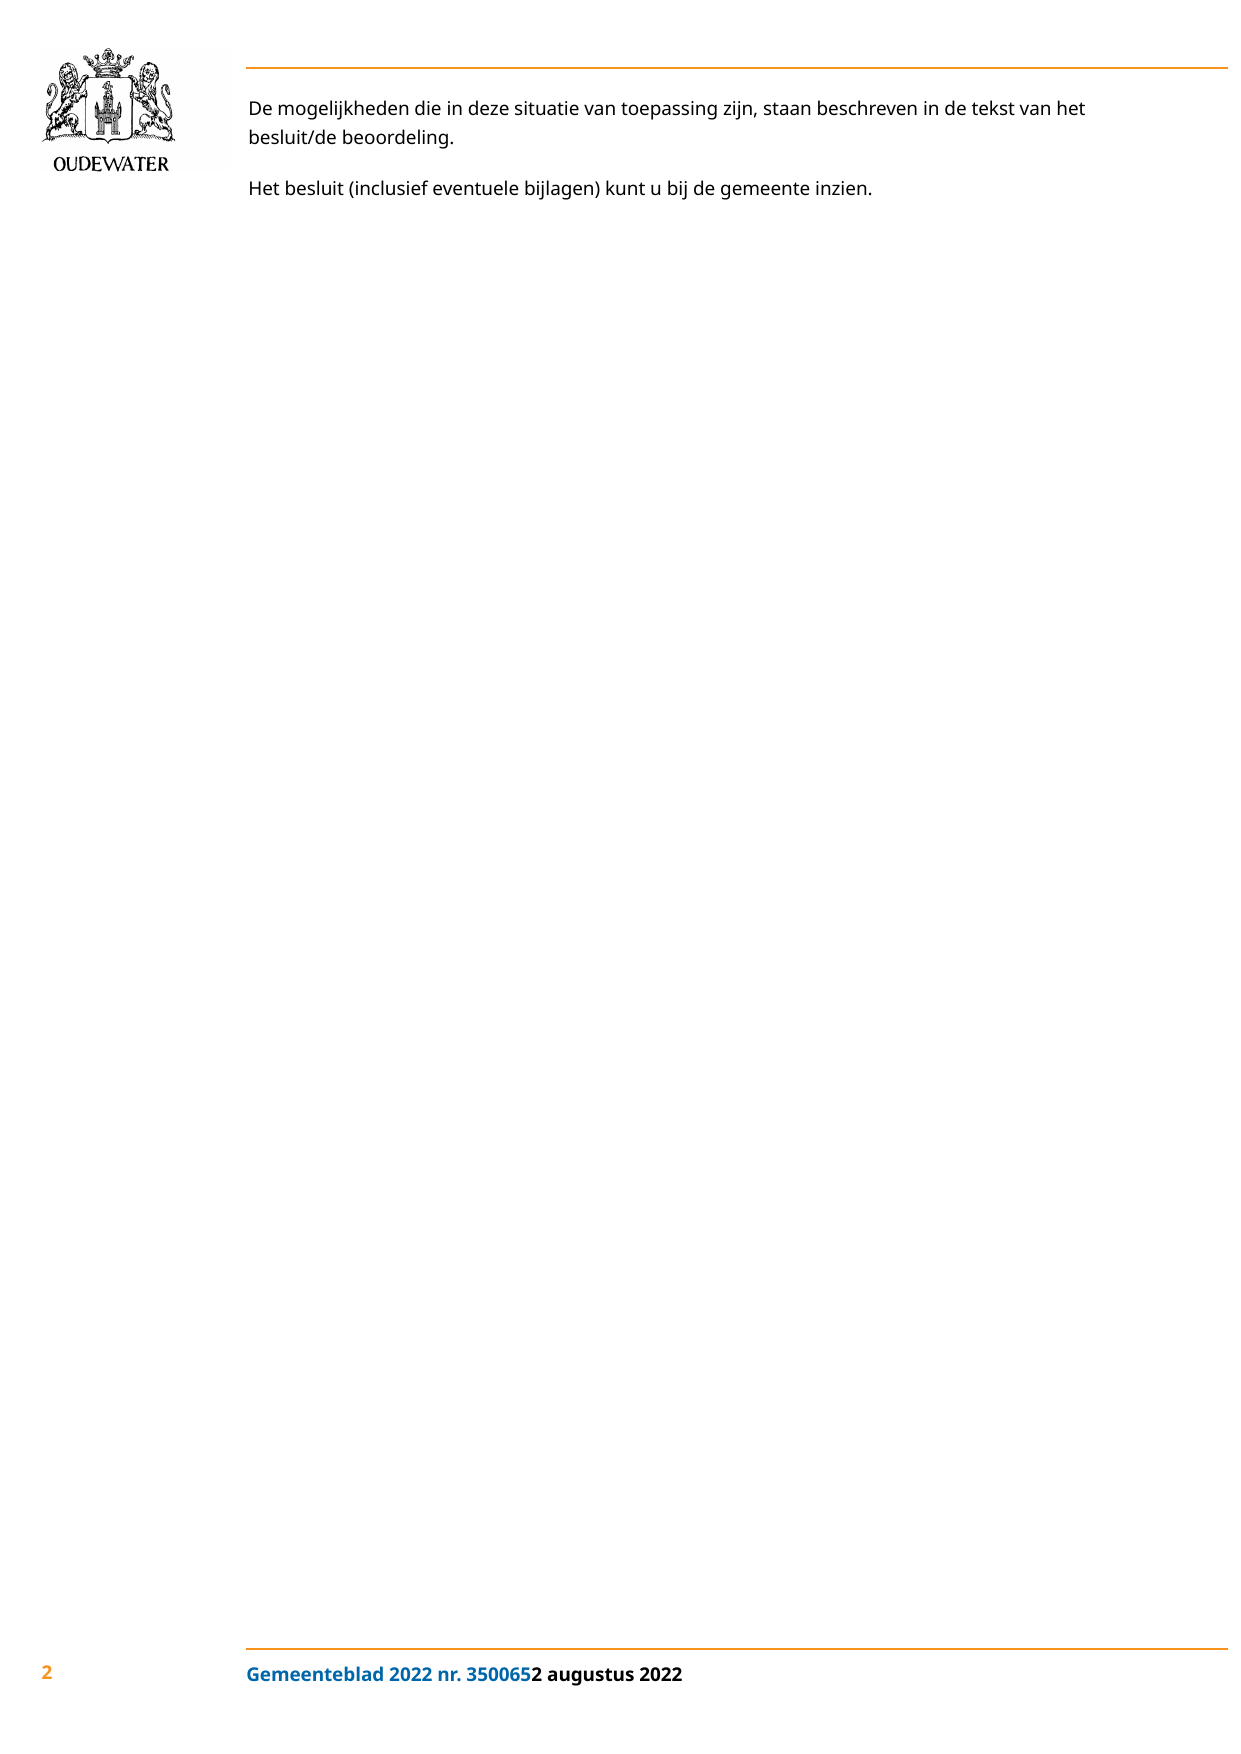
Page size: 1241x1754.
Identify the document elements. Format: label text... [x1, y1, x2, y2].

text De mogelijkheden die in deze situatie van toepassing zijn, staan beschreven in de tekst van het besluit/de beoordeling. [248, 95, 1152, 150]
picture [41, 47, 231, 172]
text Het besluit (inclusief eventuele bijlagen) kunt u bij de gemeente inzien. [248, 175, 1152, 201]
